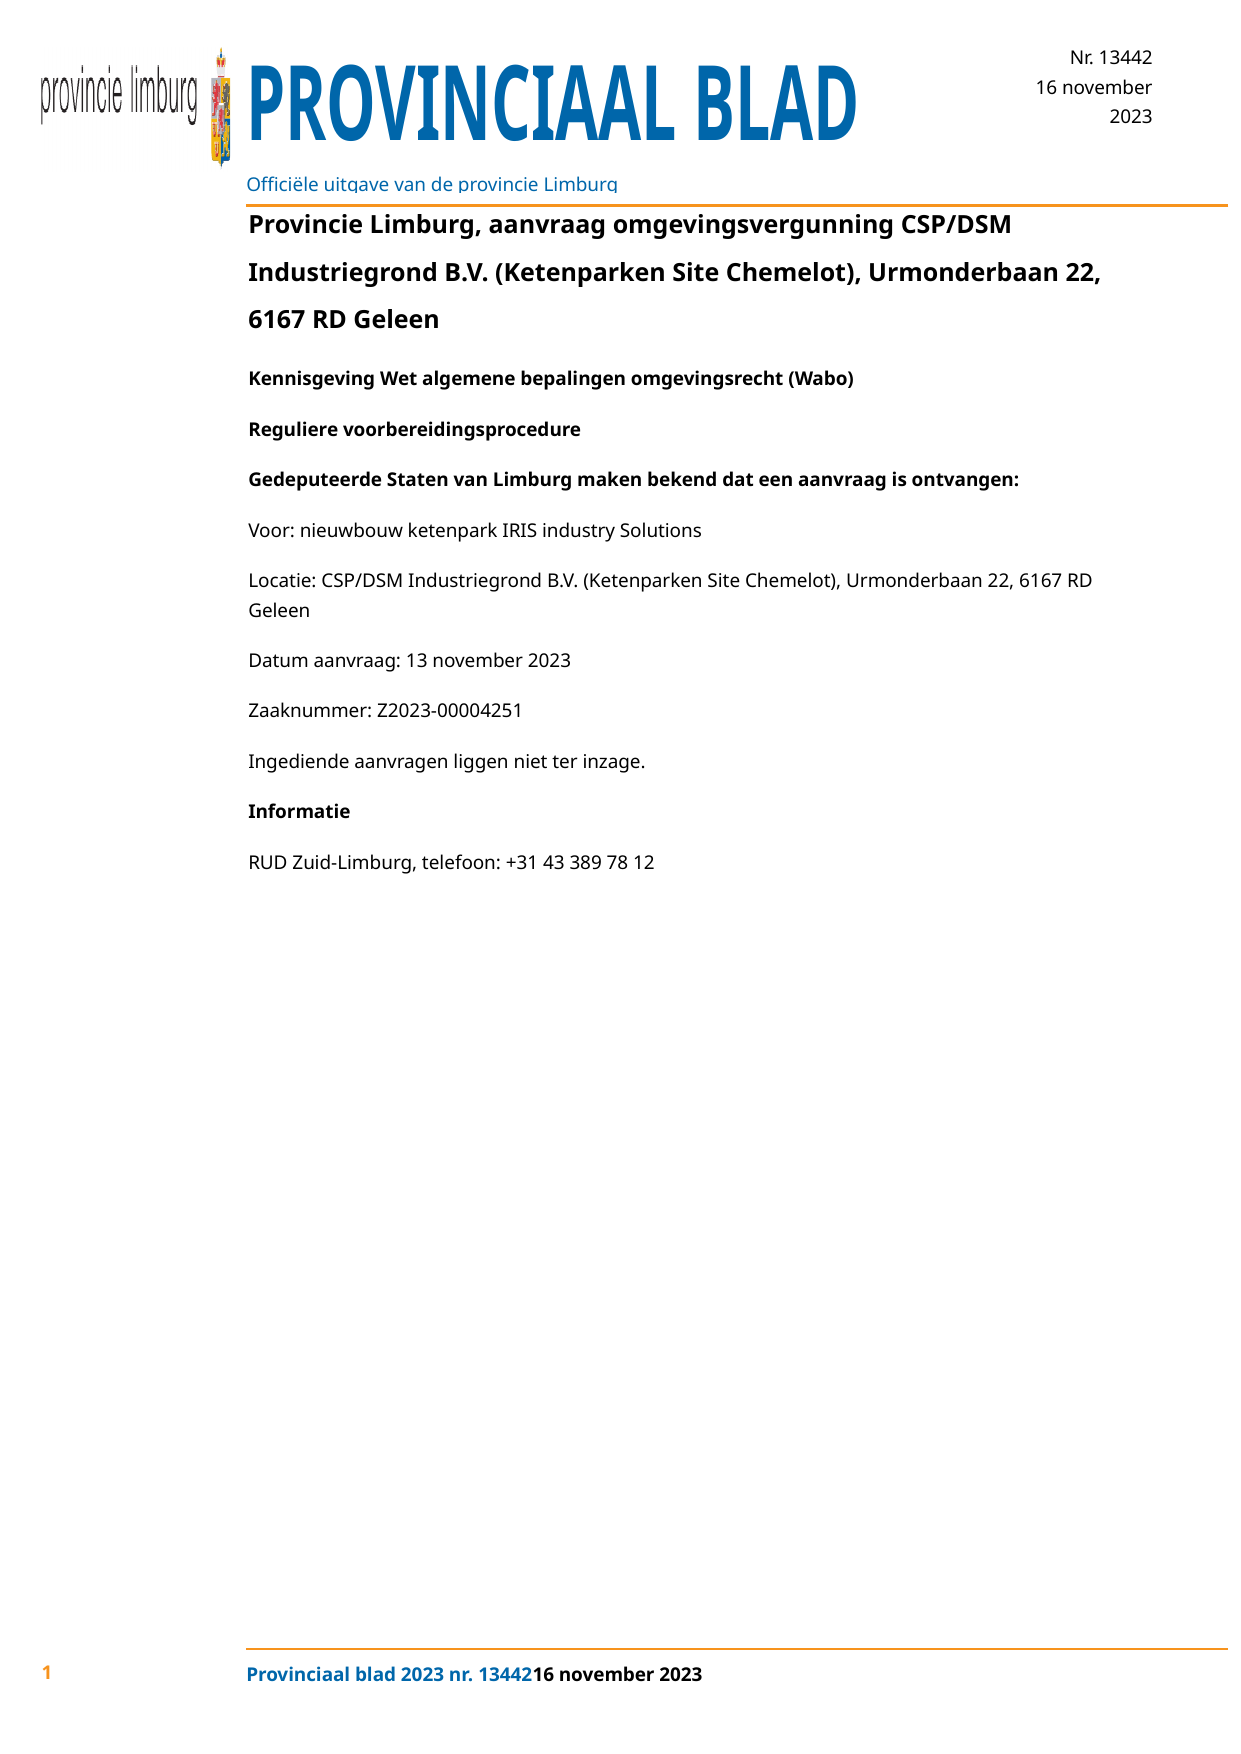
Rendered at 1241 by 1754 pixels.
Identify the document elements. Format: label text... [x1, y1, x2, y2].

text Locatie: CSP/DSM Industriegrond B.V. (Ketenparken Site Chemelot), Urmonderbaan 22, 6167 RD Geleen [248, 567, 1152, 622]
text Kennisgeving Wet algemene bepalingen omgevingsrecht (Wabo) [248, 366, 1152, 391]
text Reguliere voorbereidingsprocedure [248, 416, 1152, 442]
text Voor: nieuwbouw ketenpark IRIS industry Solutions [248, 517, 1152, 542]
text Gedeputeerde Staten van Limburg maken bekend dat een aanvraag is ontvangen: [248, 466, 1152, 492]
text Provincie Limburg, aanvraag omgevingsvergunning CSP/DSM Industriegrond B.V. (Ketenparken Site Chemelot), Urmonderbaan 22, 6167 RD Geleen [248, 207, 1152, 336]
text Informatie [248, 798, 1152, 824]
text Datum aanvraag: 13 november 2023 [248, 647, 1152, 673]
picture [41, 47, 231, 172]
text Ingediende aanvragen liggen niet ter inzage. [248, 748, 1152, 774]
text Zaaknummer: Z2023-00004251 [248, 698, 1152, 723]
text RUD Zuid-Limburg, telefoon: +31 43 389 78 12 [248, 849, 1152, 874]
